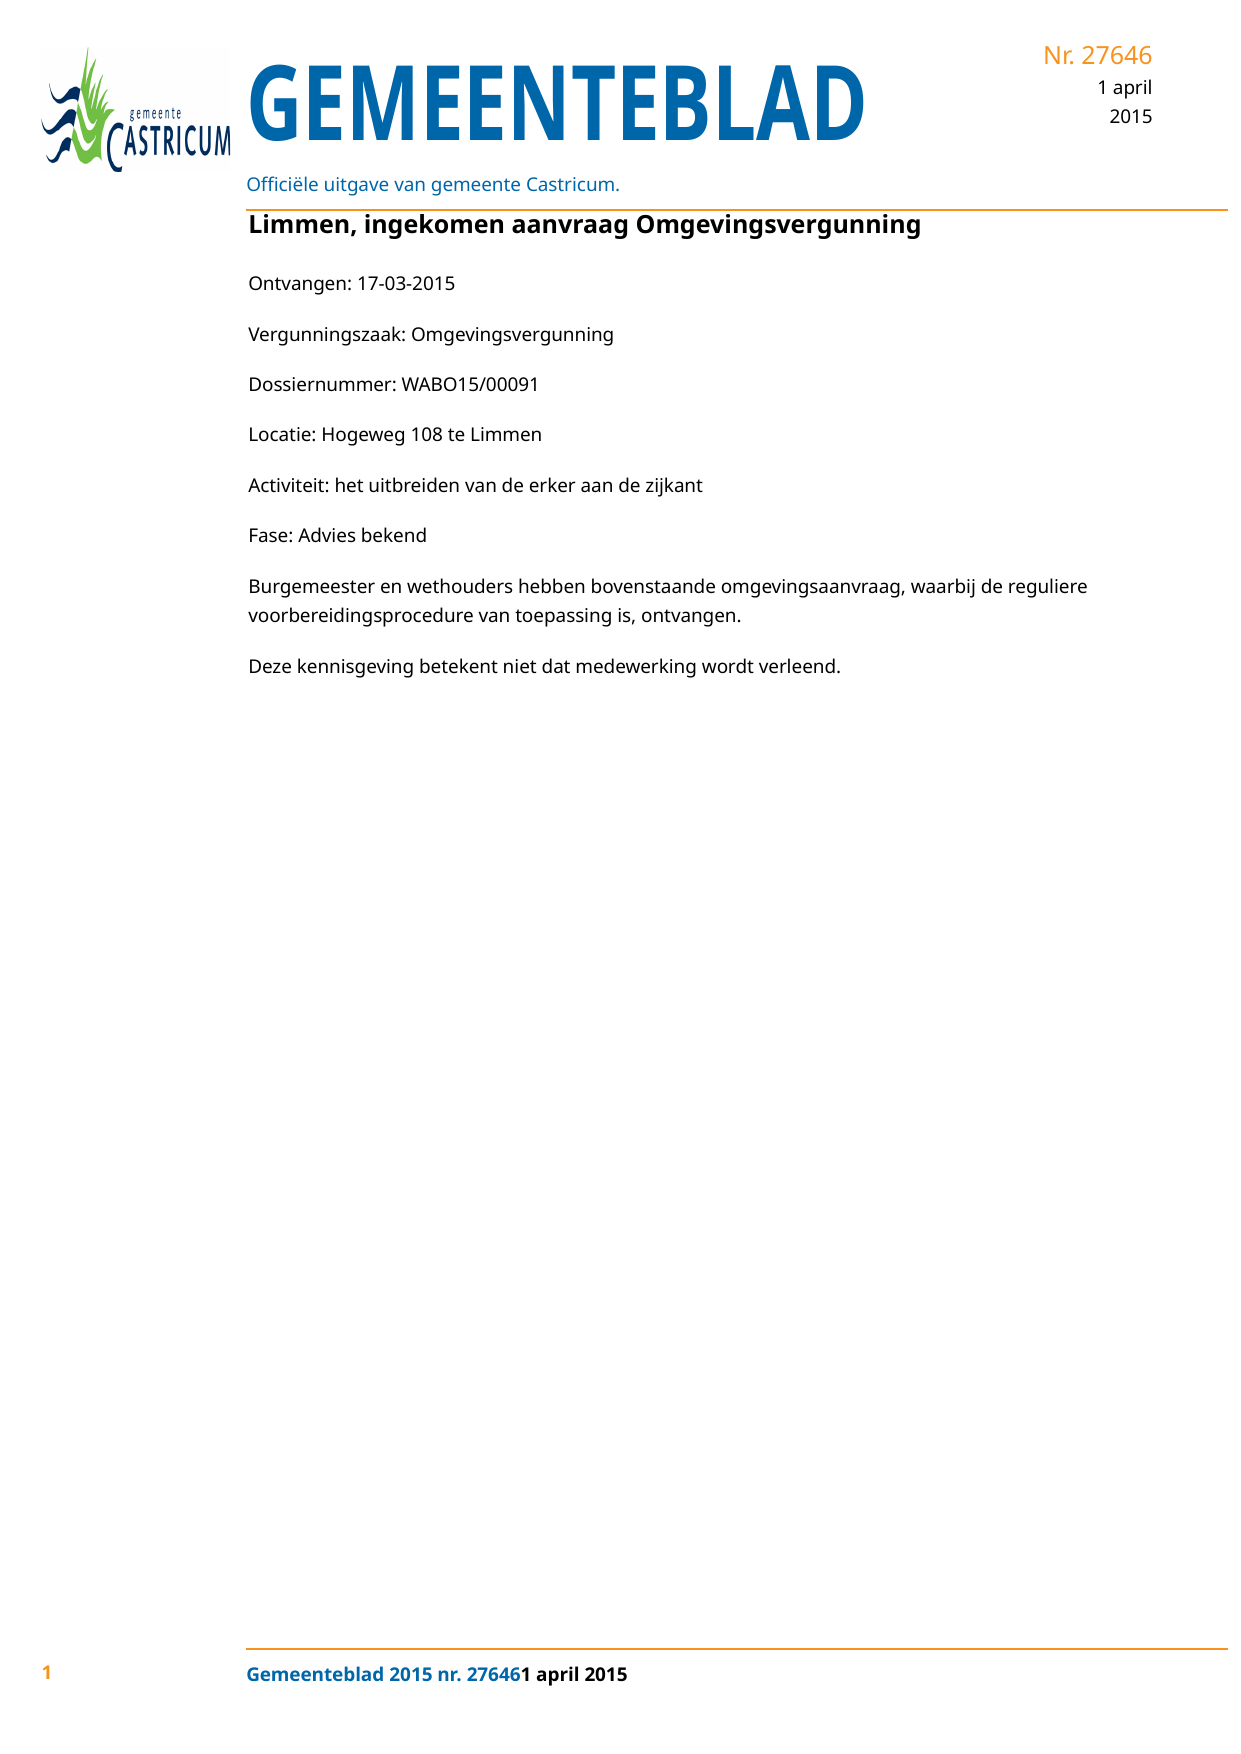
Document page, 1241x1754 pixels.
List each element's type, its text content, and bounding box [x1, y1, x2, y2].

text Vergunningszaak: Omgevingsvergunning [248, 321, 1152, 346]
text Ontvangen: 17-03-2015 [248, 270, 1152, 296]
text Burgemeester en wethouders hebben bovenstaande omgevingsaanvraag, waarbij de reguliere voorbereidingsprocedure van toepassing is, ontvangen. [248, 573, 1152, 628]
text Activiteit: het uitbreiden van de erker aan de zijkant [248, 472, 1152, 498]
text Deze kennisgeving betekent niet dat medewerking wordt verleend. [248, 653, 1152, 678]
picture [41, 47, 231, 172]
text Dossiernummer: WABO15/00091 [248, 371, 1152, 397]
text Locatie: Hogeweg 108 te Limmen [248, 422, 1152, 447]
text Limmen, ingekomen aanvraag Omgevingsvergunning [248, 211, 1152, 241]
text Fase: Advies bekend [248, 522, 1152, 548]
